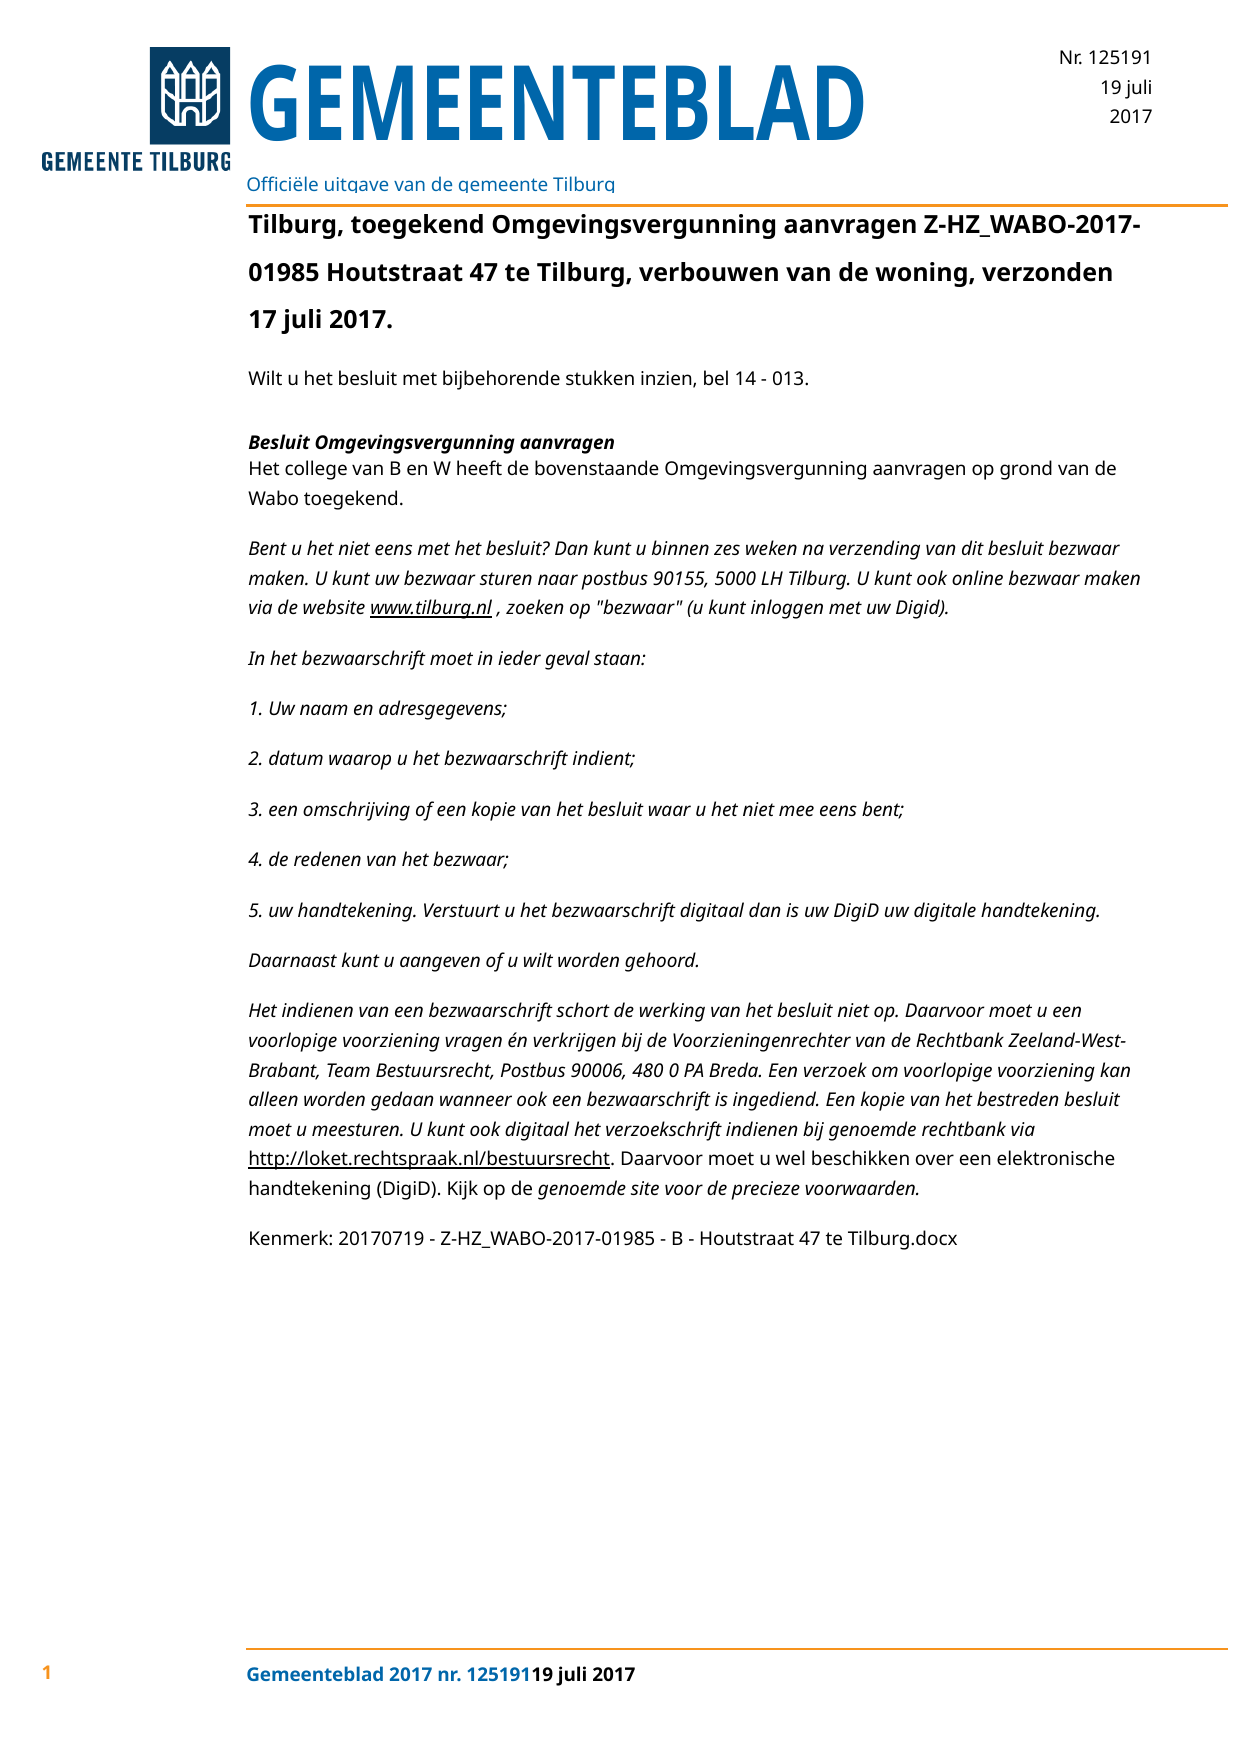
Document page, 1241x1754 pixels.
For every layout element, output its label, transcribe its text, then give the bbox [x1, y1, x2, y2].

text 4. de redenen van het bezwaar; [248, 846, 1152, 872]
text Het college van B en W heeft de bovenstaande Omgevingsvergunning aanvragen op grond van de Wabo toegekend. [248, 455, 1152, 511]
text Daarnaast kunt u aangeven of u wilt worden gehoord. [248, 947, 1152, 973]
text Kenmerk: 20170719 - Z-HZ_WABO-2017-01985 - B - Houtstraat 47 te Tilburg.docx [248, 1226, 1152, 1251]
text 1. Uw naam en adresgegevens; [248, 695, 1152, 721]
text 3. een omschrijving of een kopie van het besluit waar u het niet mee eens bent; [248, 796, 1152, 822]
text 5. uw handtekening. Verstuurt u het bezwaarschrift digitaal dan is uw DigiD uw digitale handtekening. [248, 897, 1152, 923]
picture [41, 47, 231, 172]
text Bent u het niet eens met het besluit? Dan kunt u binnen zes weken na verzending van dit besluit bezwaar maken. U kunt uw bezwaar sturen naar postbus 90155, 5000 LH Tilburg. U kunt ook online bezwaar maken via de website www.tilburg.nl , zoeken op "bezwaar" (u kunt inloggen met uw Digid). [248, 535, 1152, 620]
text Tilburg, toegekend Omgevingsvergunning aanvragen Z-HZ_WABO-2017-01985 Houtstraat 47 te Tilburg, verbouwen van de woning, verzonden 17 juli 2017. [248, 207, 1152, 336]
text Wilt u het besluit met bijbehorende stukken inzien, bel 14 - 013. [248, 366, 1152, 391]
text Besluit Omgevingsvergunning aanvragen [248, 429, 1152, 455]
text Het indienen van een bezwaarschrift schort de werking van het besluit niet op. Daarvoor moet u een voorlopige voorziening vragen én verkrijgen bij de Voorzieningenrechter van de Rechtbank Zeeland-West-Brabant, Team Bestuursrecht, Postbus 90006, 480 0 PA Breda. Een verzoek om voorlopige voorziening kan alleen worden gedaan wanneer ook een bezwaarschrift is ingediend. Een kopie van het bestreden besluit moet u meesturen. U kunt ook digitaal het verzoekschrift indienen bij genoemde rechtbank via http://loket.rechtspraak.nl/bestuursrecht. Daarvoor moet u wel beschikken over een elektronische handtekening (DigiD). Kijk op de genoemde site voor de precieze voorwaarden. [248, 998, 1152, 1201]
text In het bezwaarschrift moet in ieder geval staan: [248, 645, 1152, 671]
text 2. datum waarop u het bezwaarschrift indient; [248, 746, 1152, 771]
